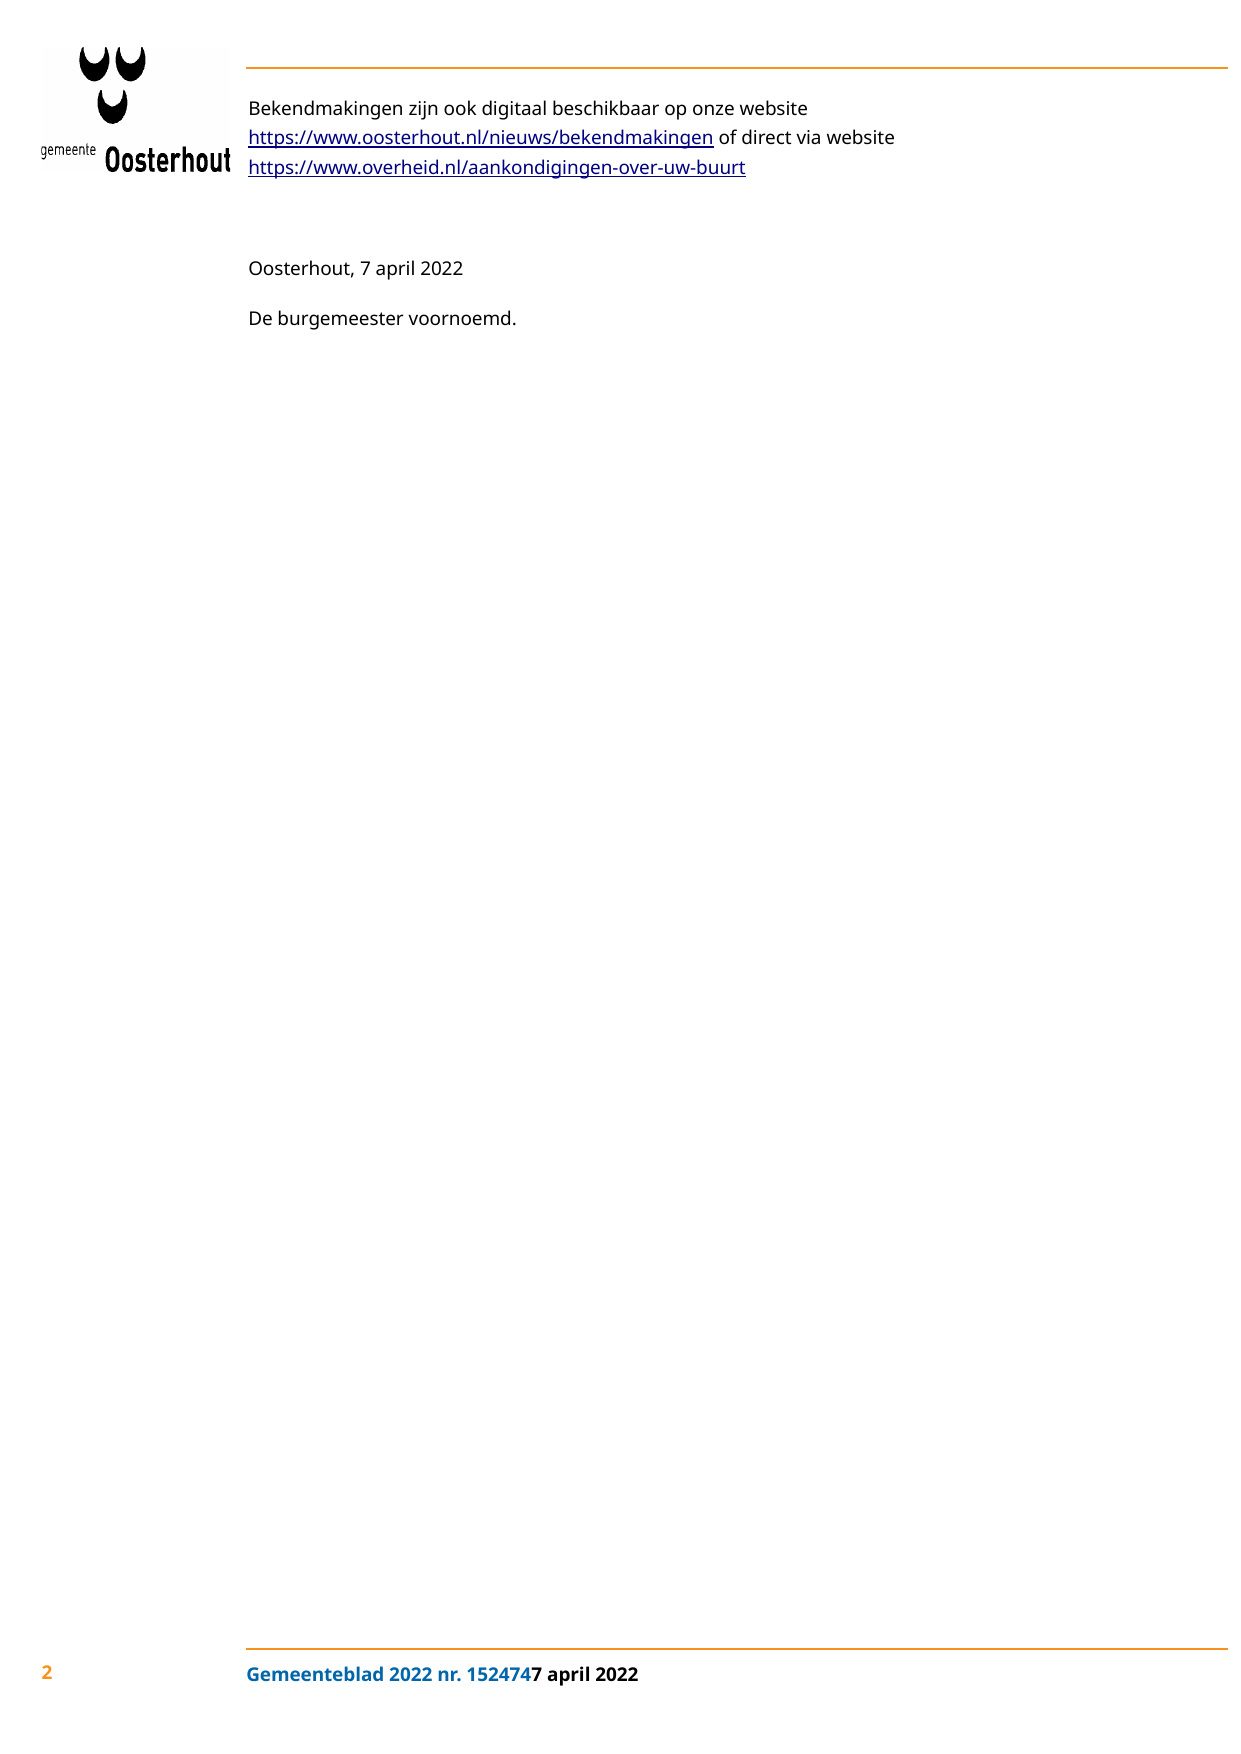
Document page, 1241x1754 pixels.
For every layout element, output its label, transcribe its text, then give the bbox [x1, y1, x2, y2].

text De burgemeester voornoemd. [248, 305, 1152, 331]
text Bekendmakingen zijn ook digitaal beschikbaar op onze website https://www.oosterhout.nl/nieuws/bekendmakingen of direct via website https://www.overheid.nl/aankondigingen-over-uw-buurt [248, 95, 1152, 180]
text Oosterhout, 7 april 2022 [248, 255, 1152, 281]
picture [41, 47, 231, 172]
